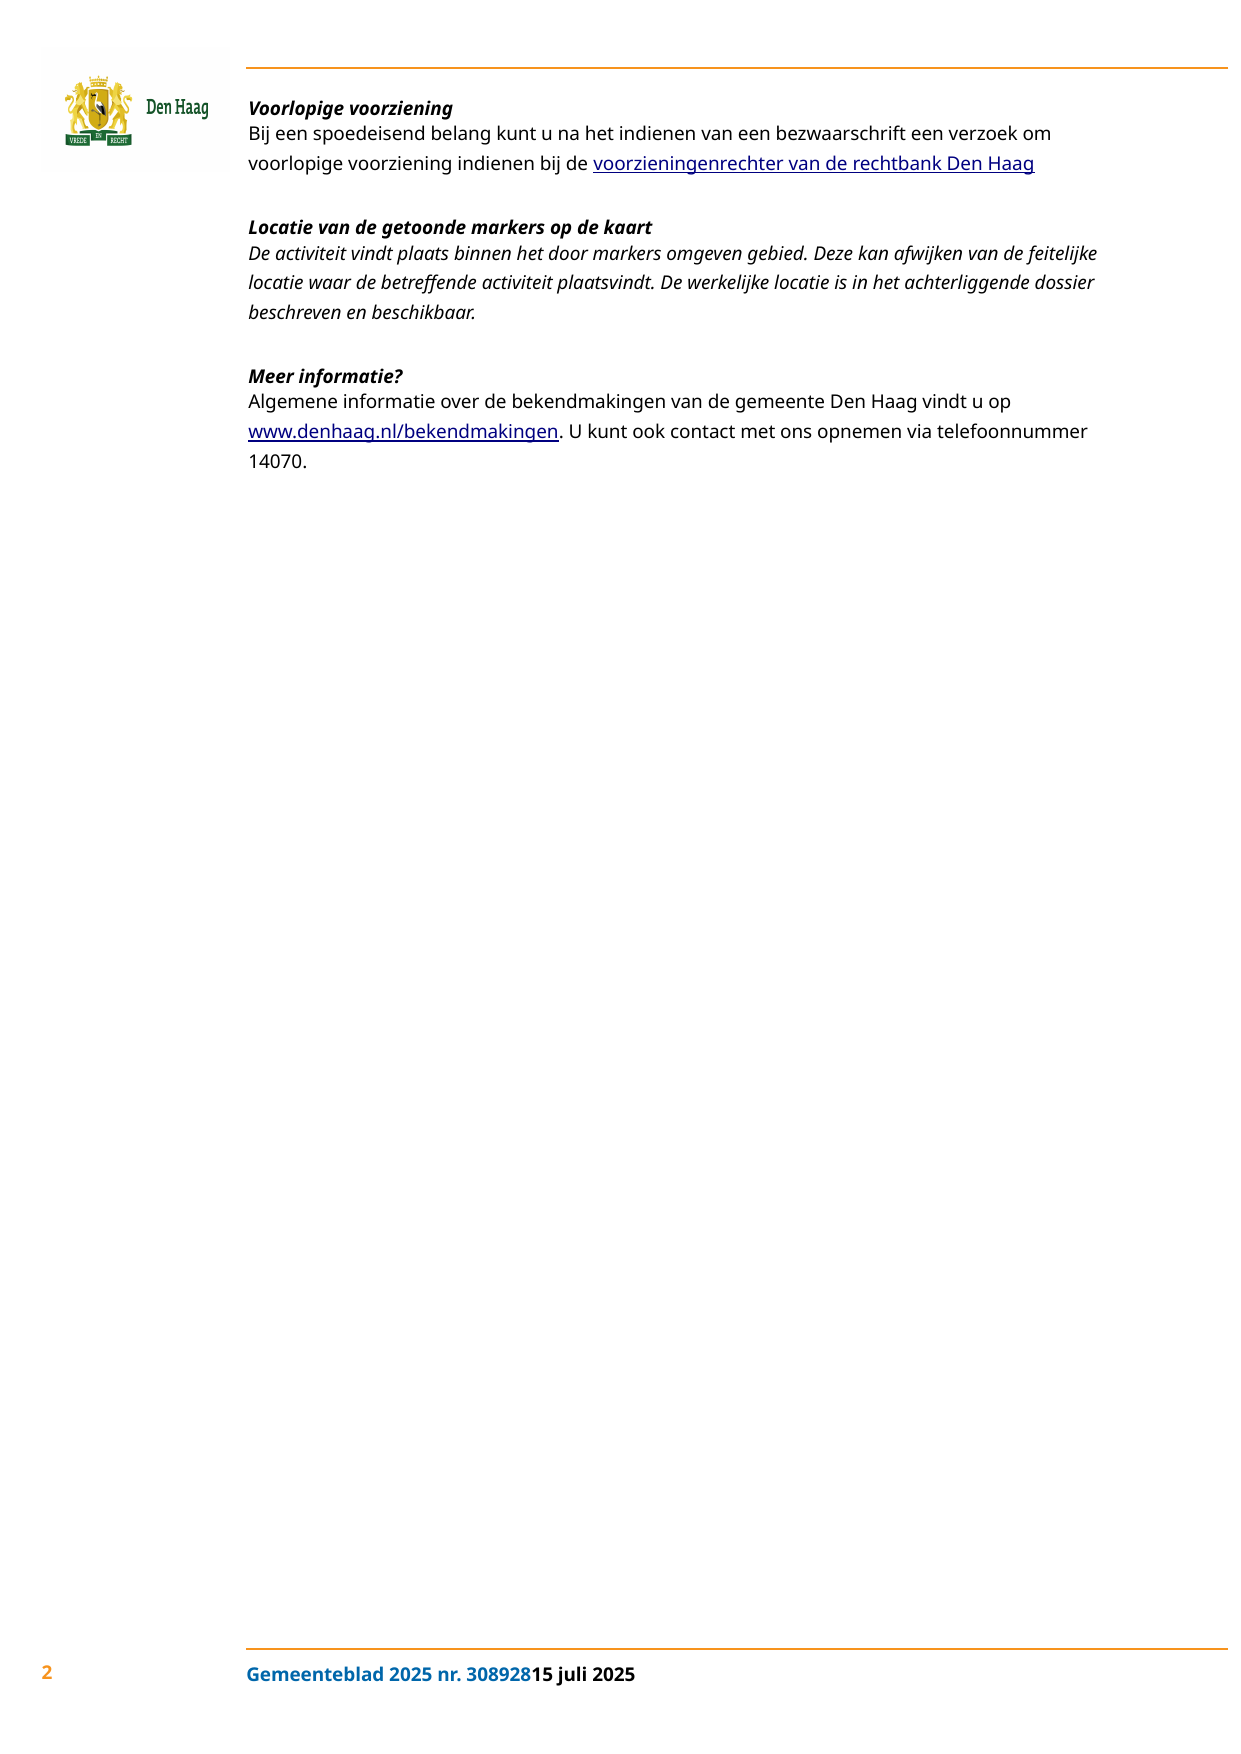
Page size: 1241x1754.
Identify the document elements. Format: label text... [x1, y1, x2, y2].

text Voorlopige voorziening [248, 95, 1152, 121]
picture [41, 47, 231, 172]
text Algemene informatie over de bekendmakingen van de gemeente Den Haag vindt u op www.denhaag.nl/bekendmakingen. U kunt ook contact met ons opnemen via telefoonnummer 14070. [248, 389, 1152, 473]
text De activiteit vindt plaats binnen het door markers omgeven gebied. Deze kan afwijken van de feitelijke locatie waar de betreffende activiteit plaatsvindt. De werkelijke locatie is in het achterliggende dossier beschreven en beschikbaar. [248, 240, 1152, 325]
text Meer informatie? [248, 363, 1152, 389]
text Bij een spoedeisend belang kunt u na het indienen van een bezwaarschrift een verzoek om voorlopige voorziening indienen bij de voorzieningenrechter van de rechtbank Den Haag [248, 121, 1152, 176]
text Locatie van de getoonde markers op de kaart [248, 214, 1152, 240]
